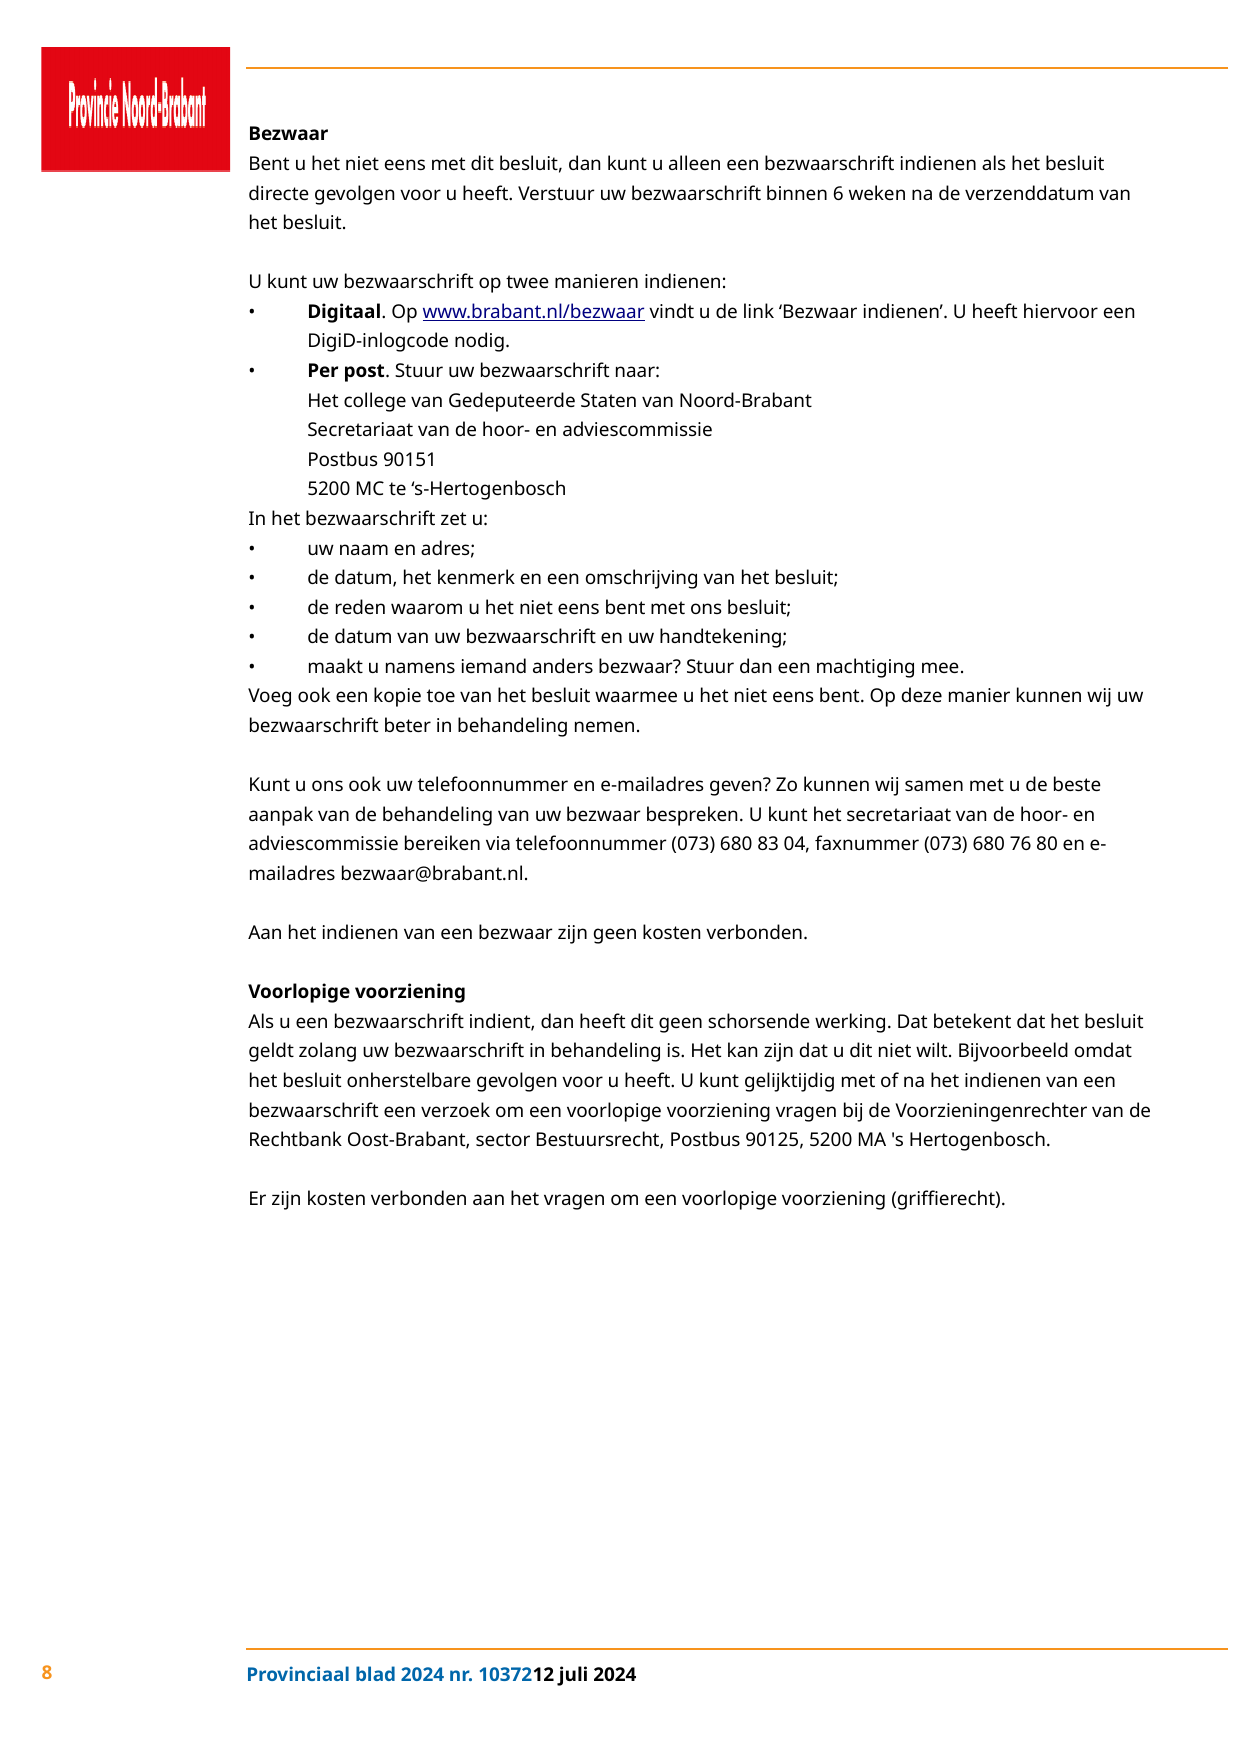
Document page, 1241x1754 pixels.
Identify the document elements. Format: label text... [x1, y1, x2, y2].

text Voorlopige voorziening [248, 978, 1152, 1004]
list Secretariaat van de hoor- en adviescommissie [248, 416, 1152, 442]
list Postbus 90151 [248, 446, 1152, 472]
text In het bezwaarschrift zet u: [248, 505, 1152, 531]
text Kunt u ons ook uw telefoonnummer en e-mailadres geven? Zo kunnen wij samen met u de beste aanpak van de behandeling van uw bezwaar bespreken. U kunt het secretariaat van de hoor- en adviescommissie bereiken via telefoonnummer (073) 680 83 04, faxnummer (073) 680 76 80 en e-mailadres bezwaar@brabant.nl. [248, 771, 1152, 886]
list 5200 MC te ‘s-Hertogenbosch [248, 476, 1152, 501]
text Bezwaar [248, 121, 1152, 146]
text Als u een bezwaarschrift indient, dan heeft dit geen schorsende werking. Dat betekent dat het besluit geldt zolang uw bezwaarschrift in behandeling is. Het kan zijn dat u dit niet wilt. Bijvoorbeeld omdat het besluit onherstelbare gevolgen voor u heeft. U kunt gelijktijdig met of na het indienen van een bezwaarschrift een verzoek om een voorlopige voorziening vragen bij de Voorzieningenrechter van de Rechtbank Oost-Brabant, sector Bestuursrecht, Postbus 90125, 5200 MA 's Hertogenbosch. [248, 1008, 1152, 1152]
list de datum van uw bezwaarschrift en uw handtekening; [248, 623, 1152, 649]
list Het college van Gedeputeerde Staten van Noord-Brabant [248, 387, 1152, 412]
list Per post. Stuur uw bezwaarschrift naar: [248, 357, 1152, 383]
list de reden waarom u het niet eens bent met ons besluit; [248, 594, 1152, 619]
picture [41, 47, 231, 172]
list Digitaal. Op www.brabant.nl/bezwaar vindt u de link ‘Bezwaar indienen’. U heeft hiervoor een DigiD-inlogcode nodig. [248, 298, 1152, 353]
text Bent u het niet eens met dit besluit, dan kunt u alleen een bezwaarschrift indienen als het besluit directe gevolgen voor u heeft. Verstuur uw bezwaarschrift binnen 6 weken na de verzenddatum van het besluit. [248, 150, 1152, 235]
list maakt u namens iemand anders bezwaar? Stuur dan een machtiging mee. [248, 653, 1152, 679]
text Voeg ook een kopie toe van het besluit waarmee u het niet eens bent. Op deze manier kunnen wij uw bezwaarschrift beter in behandeling nemen. [248, 683, 1152, 738]
text Aan het indienen van een bezwaar zijn geen kosten verbonden. [248, 919, 1152, 945]
text Er zijn kosten verbonden aan het vragen om een voorlopige voorziening (griffierecht). [248, 1186, 1152, 1211]
list uw naam en adres; [248, 535, 1152, 560]
list de datum, het kenmerk en een omschrijving van het besluit; [248, 564, 1152, 590]
text U kunt uw bezwaarschrift op twee manieren indienen: [248, 268, 1152, 294]
